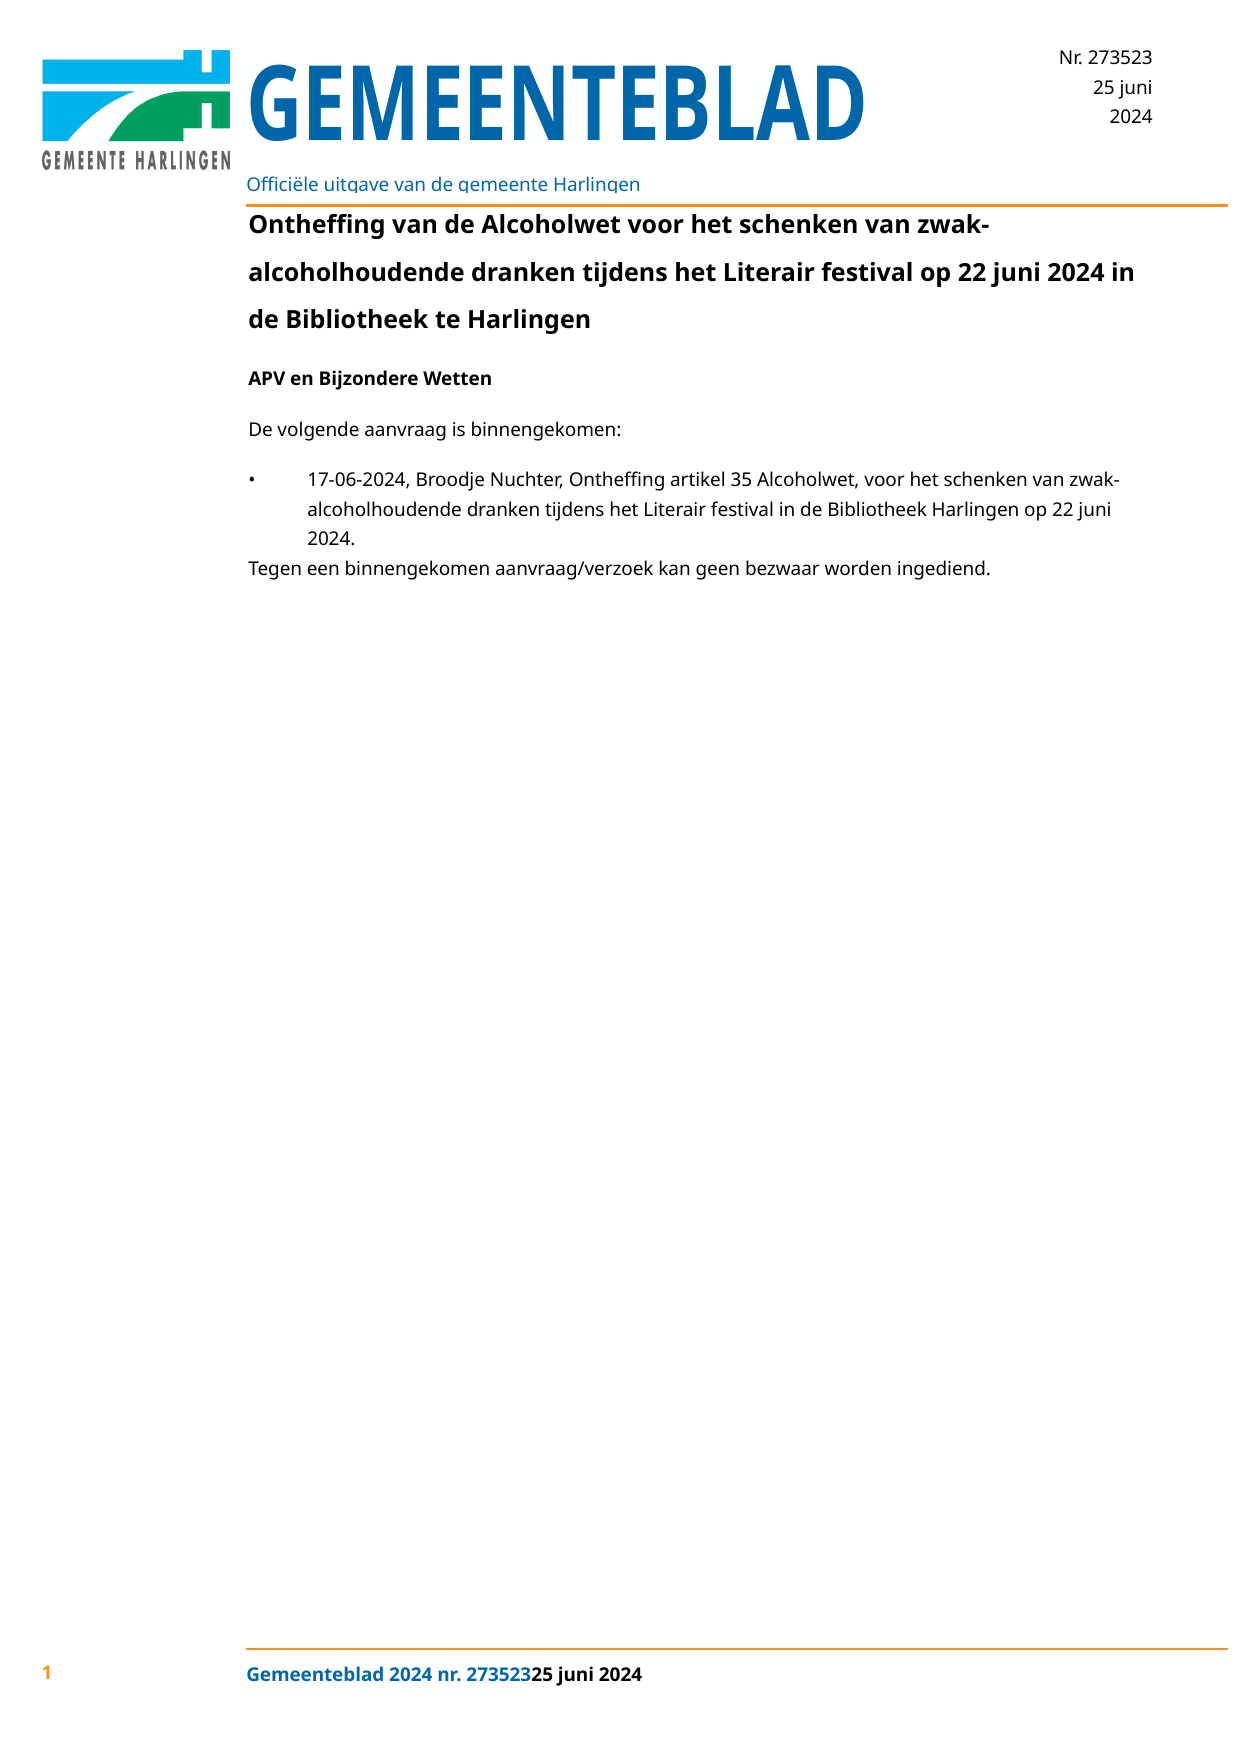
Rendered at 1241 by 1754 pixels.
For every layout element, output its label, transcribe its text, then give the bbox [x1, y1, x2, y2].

text APV en Bijzondere Wetten [248, 366, 1152, 391]
text Tegen een binnengekomen aanvraag/verzoek kan geen bezwaar worden ingediend. [248, 555, 1152, 581]
text De volgende aanvraag is binnengekomen: [248, 416, 1152, 442]
picture [41, 47, 231, 172]
list 17-06-2024, Broodje Nuchter, Ontheffing artikel 35 Alcoholwet, voor het schenken van zwak-alcoholhoudende dranken tijdens het Literair festival in de Bibliotheek Harlingen op 22 juni 2024. [248, 466, 1152, 551]
text Ontheffing van de Alcoholwet voor het schenken van zwak-alcoholhoudende dranken tijdens het Literair festival op 22 juni 2024 in de Bibliotheek te Harlingen [248, 207, 1152, 336]
